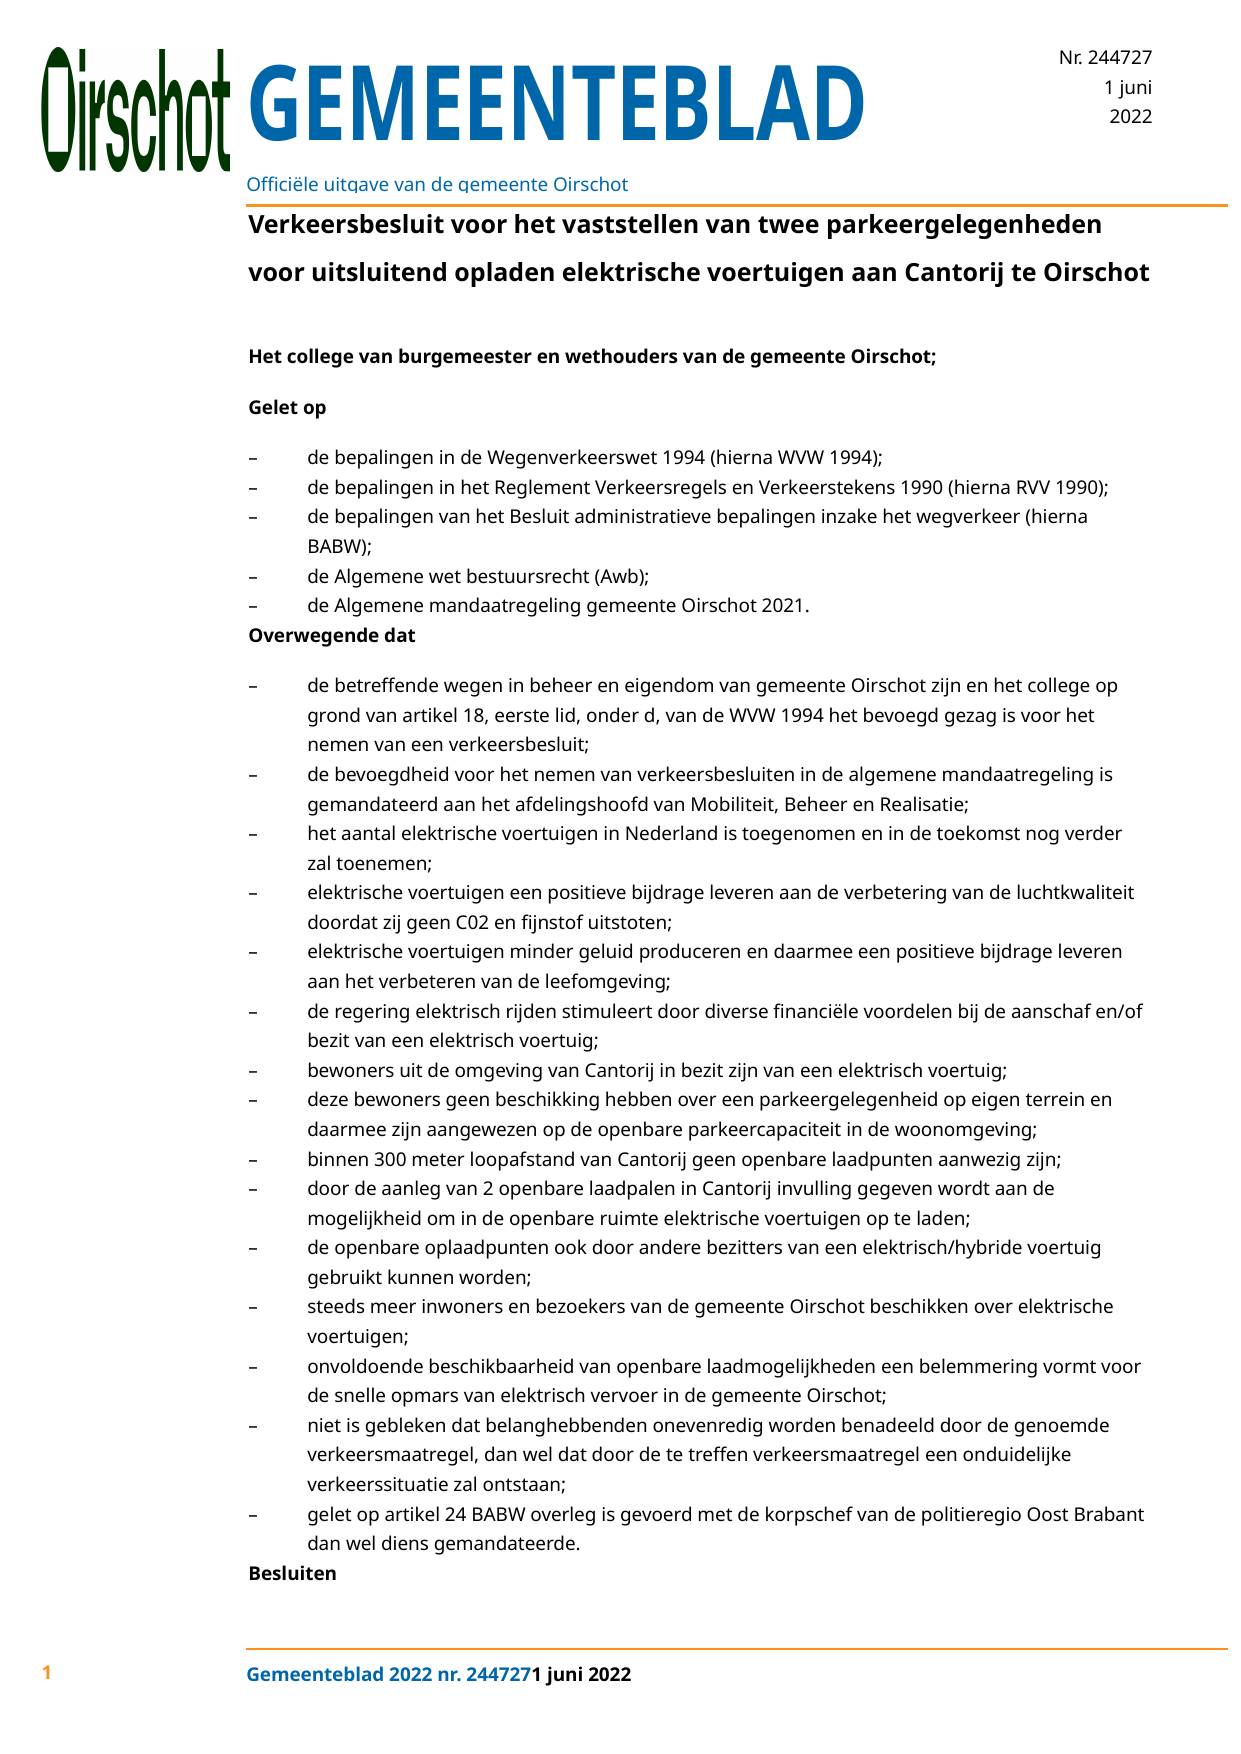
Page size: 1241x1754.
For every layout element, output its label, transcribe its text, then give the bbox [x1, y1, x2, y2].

picture [41, 47, 231, 172]
list elektrische voertuigen een positieve bijdrage leveren aan de verbetering van de luchtkwaliteit doordat zij geen C02 en fijnstof uitstoten; [248, 879, 1152, 935]
text Besluiten [248, 1560, 1152, 1586]
list de bepalingen in de Wegenverkeerswet 1994 (hierna WVW 1994); [248, 444, 1152, 470]
list elektrische voertuigen minder geluid produceren en daarmee een positieve bijdrage leveren aan het verbeteren van de leefomgeving; [248, 939, 1152, 994]
list steeds meer inwoners en bezoekers van de gemeente Oirschot beschikken over elektrische voertuigen; [248, 1294, 1152, 1349]
list de openbare oplaadpunten ook door andere bezitters van een elektrisch/hybride voertuig gebruikt kunnen worden; [248, 1234, 1152, 1290]
text Het college van burgemeester en wethouders van de gemeente Oirschot; [248, 344, 1152, 369]
list de Algemene mandaatregeling gemeente Oirschot 2021. [248, 592, 1152, 618]
list de bepalingen in het Reglement Verkeersregels en Verkeerstekens 1990 (hierna RVV 1990); [248, 474, 1152, 500]
list deze bewoners geen beschikking hebben over een parkeergelegenheid op eigen terrein en daarmee zijn aangewezen op de openbare parkeercapaciteit in de woonomgeving; [248, 1087, 1152, 1142]
list gelet op artikel 24 BABW overleg is gevoerd met de korpschef van de politieregio Oost Brabant dan wel diens gemandateerde. [248, 1501, 1152, 1556]
list de Algemene wet bestuursrecht (Awb); [248, 563, 1152, 588]
list onvoldoende beschikbaarheid van openbare laadmogelijkheden een belemmering vormt voor de snelle opmars van elektrisch vervoer in de gemeente Oirschot; [248, 1353, 1152, 1408]
list de bepalingen van het Besluit administratieve bepalingen inzake het wegverkeer (hierna BABW); [248, 504, 1152, 559]
list binnen 300 meter loopafstand van Cantorij geen openbare laadpunten aanwezig zijn; [248, 1146, 1152, 1171]
list de regering elektrisch rijden stimuleert door diverse financiële voordelen bij de aanschaf en/of bezit van een elektrisch voertuig; [248, 998, 1152, 1053]
list niet is gebleken dat belanghebbenden onevenredig worden benadeeld door de genoemde verkeersmaatregel, dan wel dat door de te treffen verkeersmaatregel een onduidelijke verkeerssituatie zal ontstaan; [248, 1412, 1152, 1497]
list door de aanleg van 2 openbare laadpalen in Cantorij invulling gegeven wordt aan de mogelijkheid om in de openbare ruimte elektrische voertuigen op te laden; [248, 1175, 1152, 1231]
list bewoners uit de omgeving van Cantorij in bezit zijn van een elektrisch voertuig; [248, 1057, 1152, 1083]
text Gelet op [248, 394, 1152, 420]
text Overwegende dat [248, 622, 1152, 648]
text Verkeersbesluit voor het vaststellen van twee parkeergelegenheden voor uitsluitend opladen elektrische voertuigen aan Cantorij te Oirschot [248, 207, 1152, 288]
list de bevoegdheid voor het nemen van verkeersbesluiten in de algemene mandaatregeling is gemandateerd aan het afdelingshoofd van Mobiliteit, Beheer en Realisatie; [248, 761, 1152, 816]
list de betreffende wegen in beheer en eigendom van gemeente Oirschot zijn en het college op grond van artikel 18, eerste lid, onder d, van de WVW 1994 het bevoegd gezag is voor het nemen van een verkeersbesluit; [248, 672, 1152, 757]
list het aantal elektrische voertuigen in Nederland is toegenomen en in de toekomst nog verder zal toenemen; [248, 820, 1152, 876]
